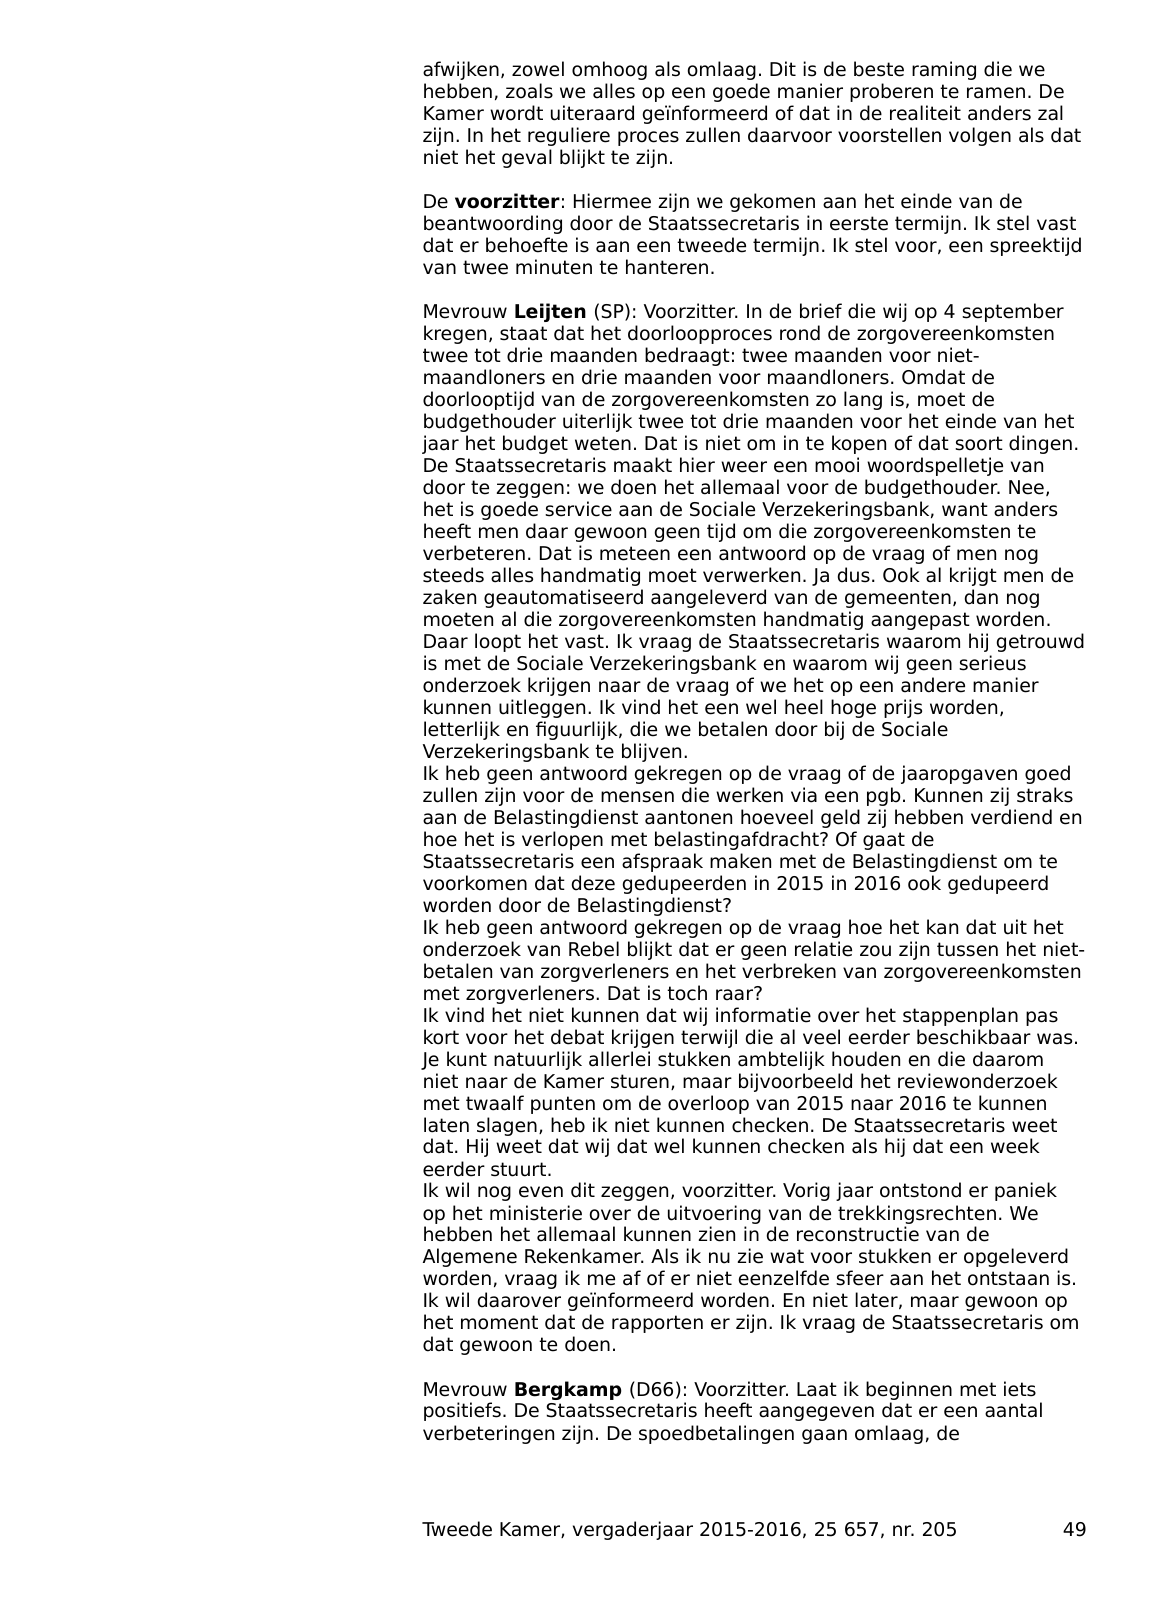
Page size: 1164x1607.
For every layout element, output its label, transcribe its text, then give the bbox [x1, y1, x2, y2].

text Mevrouw Leijten (SP): Voorzitter. In de brief die wij op 4 september kregen, staat dat het doorloopproces rond de zorgovereenkomsten twee tot drie maanden bedraagt: twee maanden voor niet-maandloners en drie maanden voor maandloners. Omdat de doorlooptijd van de zorgovereenkomsten zo lang is, moet de budgethouder uiterlijk twee tot drie maanden voor het einde van het jaar het budget weten. Dat is niet om in te kopen of dat soort dingen. De Staatssecretaris maakt hier weer een mooi woordspelletje van door te zeggen: we doen het allemaal voor de budgethouder. Nee, het is goede service aan de Sociale Verzekeringsbank, want anders heeft men daar gewoon geen tijd om die zorgovereenkomsten te verbeteren. Dat is meteen een antwoord op de vraag of men nog steeds alles handmatig moet verwerken. Ja dus. Ook al krijgt men de zaken geautomatiseerd aangeleverd van de gemeenten, dan nog moeten al die zorgovereenkomsten handmatig aangepast worden. Daar loopt het vast. Ik vraag de Staatssecretaris waarom hij getrouwd is met de Sociale Verzekeringsbank en waarom wij geen serieus onderzoek krijgen naar de vraag of we het op een andere manier kunnen uitleggen. Ik vind het een wel heel hoge prijs worden, letterlijk en figuurlijk, die we betalen door bij de Sociale Verzekeringsbank te blijven. [422, 301, 1087, 763]
text afwijken, zowel omhoog als omlaag. Dit is de beste raming die we hebben, zoals we alles op een goede manier proberen te ramen. De Kamer wordt uiteraard geïnformeerd of dat in de realiteit anders zal zijn. In het reguliere proces zullen daarvoor voorstellen volgen als dat niet het geval blijkt te zijn. [422, 59, 1087, 169]
text Ik heb geen antwoord gekregen op de vraag of de jaaropgaven goed zullen zijn voor de mensen die werken via een pgb. Kunnen zij straks aan de Belastingdienst aantonen hoeveel geld zij hebben verdiend en hoe het is verlopen met belastingafdracht? Of gaat de Staatssecretaris een afspraak maken met de Belastingdienst om te voorkomen dat deze gedupeerden in 2015 in 2016 ook gedupeerd worden door de Belastingdienst? [422, 763, 1087, 917]
text Mevrouw Bergkamp (D66): Voorzitter. Laat ik beginnen met iets positiefs. De Staatssecretaris heeft aangegeven dat er een aantal verbeteringen zijn. De spoedbetalingen gaan omlaag, de [422, 1378, 1087, 1444]
text Ik vind het niet kunnen dat wij informatie over het stappenplan pas kort voor het debat krijgen terwijl die al veel eerder beschikbaar was. Je kunt natuurlijk allerlei stukken ambtelijk houden en die daarom niet naar de Kamer sturen, maar bijvoorbeeld het reviewonderzoek met twaalf punten om de overloop van 2015 naar 2016 te kunnen laten slagen, heb ik niet kunnen checken. De Staatssecretaris weet dat. Hij weet dat wij dat wel kunnen checken als hij dat een week eerder stuurt. [422, 1004, 1087, 1180]
text De voorzitter: Hiermee zijn we gekomen aan het einde van de beantwoording door de Staatssecretaris in eerste termijn. Ik stel vast dat er behoefte is aan een tweede termijn. Ik stel voor, een spreektijd van twee minuten te hanteren. [422, 191, 1087, 279]
text Ik heb geen antwoord gekregen op de vraag hoe het kan dat uit het onderzoek van Rebel blijkt dat er geen relatie zou zijn tussen het niet-betalen van zorgverleners en het verbreken van zorgovereenkomsten met zorgverleners. Dat is toch raar? [422, 917, 1087, 1004]
text Ik wil nog even dit zeggen, voorzitter. Vorig jaar ontstond er paniek op het ministerie over de uitvoering van de trekkingsrechten. We hebben het allemaal kunnen zien in de reconstructie van de Algemene Rekenkamer. Als ik nu zie wat voor stukken er opgeleverd worden, vraag ik me af of er niet eenzelfde sfeer aan het ontstaan is. Ik wil daarover geïnformeerd worden. En niet later, maar gewoon op het moment dat de rapporten er zijn. Ik vraag de Staatssecretaris om dat gewoon te doen. [422, 1180, 1087, 1356]
